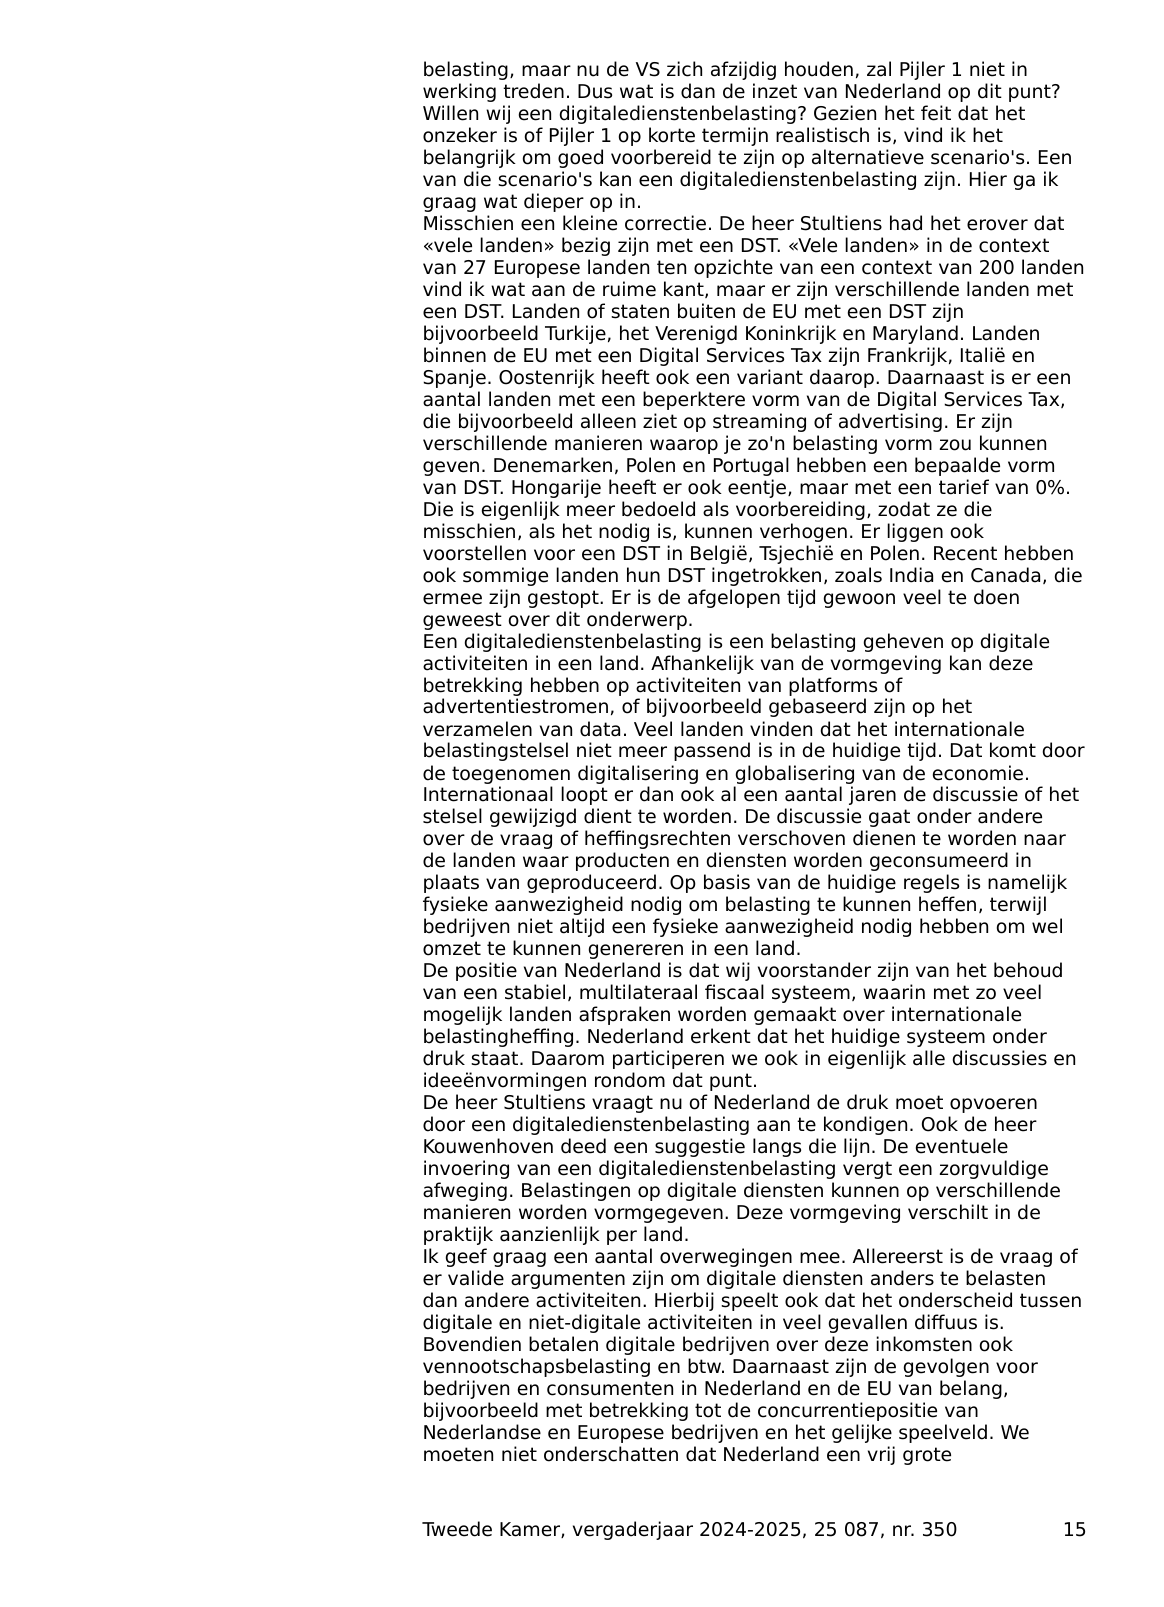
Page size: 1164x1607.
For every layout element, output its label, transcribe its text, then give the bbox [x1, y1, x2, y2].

text De positie van Nederland is dat wij voorstander zijn van het behoud van een stabiel, multilateraal fiscaal systeem, waarin met zo veel mogelijk landen afspraken worden gemaakt over internationale belastingheffing. Nederland erkent dat het huidige systeem onder druk staat. Daarom participeren we ook in eigenlijk alle discussies en ideeënvormingen rondom dat punt. [422, 960, 1087, 1092]
text De heer Stultiens vraagt nu of Nederland de druk moet opvoeren door een digitaledienstenbelasting aan te kondigen. Ook de heer Kouwenhoven deed een suggestie langs die lijn. De eventuele invoering van een digitaledienstenbelasting vergt een zorgvuldige afweging. Belastingen op digitale diensten kunnen op verschillende manieren worden vormgegeven. Deze vormgeving verschilt in de praktijk aanzienlijk per land. [422, 1092, 1087, 1246]
text Ik geef graag een aantal overwegingen mee. Allereerst is de vraag of er valide argumenten zijn om digitale diensten anders te belasten dan andere activiteiten. Hierbij speelt ook dat het onderscheid tussen digitale en niet-digitale activiteiten in veel gevallen diffuus is. Bovendien betalen digitale bedrijven over deze inkomsten ook vennootschapsbelasting en btw. Daarnaast zijn de gevolgen voor bedrijven en consumenten in Nederland en de EU van belang, bijvoorbeeld met betrekking tot de concurrentiepositie van Nederlandse en Europese bedrijven en het gelijke speelveld. We moeten niet onderschatten dat Nederland een vrij grote [422, 1246, 1087, 1466]
text Internationaal loopt er dan ook al een aantal jaren de discussie of het stelsel gewijzigd dient te worden. De discussie gaat onder andere over de vraag of heffingsrechten verschoven dienen te worden naar de landen waar producten en diensten worden geconsumeerd in plaats van geproduceerd. Op basis van de huidige regels is namelijk fysieke aanwezigheid nodig om belasting te kunnen heffen, terwijl bedrijven niet altijd een fysieke aanwezigheid nodig hebben om wel omzet te kunnen genereren in een land. [422, 784, 1087, 960]
text Misschien een kleine correctie. De heer Stultiens had het erover dat «vele landen» bezig zijn met een DST. «Vele landen» in de context van 27 Europese landen ten opzichte van een context van 200 landen vind ik wat aan de ruime kant, maar er zijn verschillende landen met een DST. Landen of staten buiten de EU met een DST zijn bijvoorbeeld Turkije, het Verenigd Koninkrijk en Maryland. Landen binnen de EU met een Digital Services Tax zijn Frankrijk, Italië en Spanje. Oostenrijk heeft ook een variant daarop. Daarnaast is er een aantal landen met een beperktere vorm van de Digital Services Tax, die bijvoorbeeld alleen ziet op streaming of advertising. Er zijn verschillende manieren waarop je zo'n belasting vorm zou kunnen geven. Denemarken, Polen en Portugal hebben een bepaalde vorm van DST. Hongarije heeft er ook eentje, maar met een tarief van 0%. Die is eigenlijk meer bedoeld als voorbereiding, zodat ze die misschien, als het nodig is, kunnen verhogen. Er liggen ook voorstellen voor een DST in België, Tsjechië en Polen. Recent hebben ook sommige landen hun DST ingetrokken, zoals India en Canada, die ermee zijn gestopt. Er is de afgelopen tijd gewoon veel te doen geweest over dit onderwerp. [422, 213, 1087, 631]
text Een digitaledienstenbelasting is een belasting geheven op digitale activiteiten in een land. Afhankelijk van de vormgeving kan deze betrekking hebben op activiteiten van platforms of advertentiestromen, of bijvoorbeeld gebaseerd zijn op het verzamelen van data. Veel landen vinden dat het internationale belastingstelsel niet meer passend is in de huidige tijd. Dat komt door de toegenomen digitalisering en globalisering van de economie. [422, 631, 1087, 784]
text belasting, maar nu de VS zich afzijdig houden, zal Pijler 1 niet in werking treden. Dus wat is dan de inzet van Nederland op dit punt? Willen wij een digitaledienstenbelasting? Gezien het feit dat het onzeker is of Pijler 1 op korte termijn realistisch is, vind ik het belangrijk om goed voorbereid te zijn op alternatieve scenario's. Een van die scenario's kan een digitaledienstenbelasting zijn. Hier ga ik graag wat dieper op in. [422, 59, 1087, 213]
